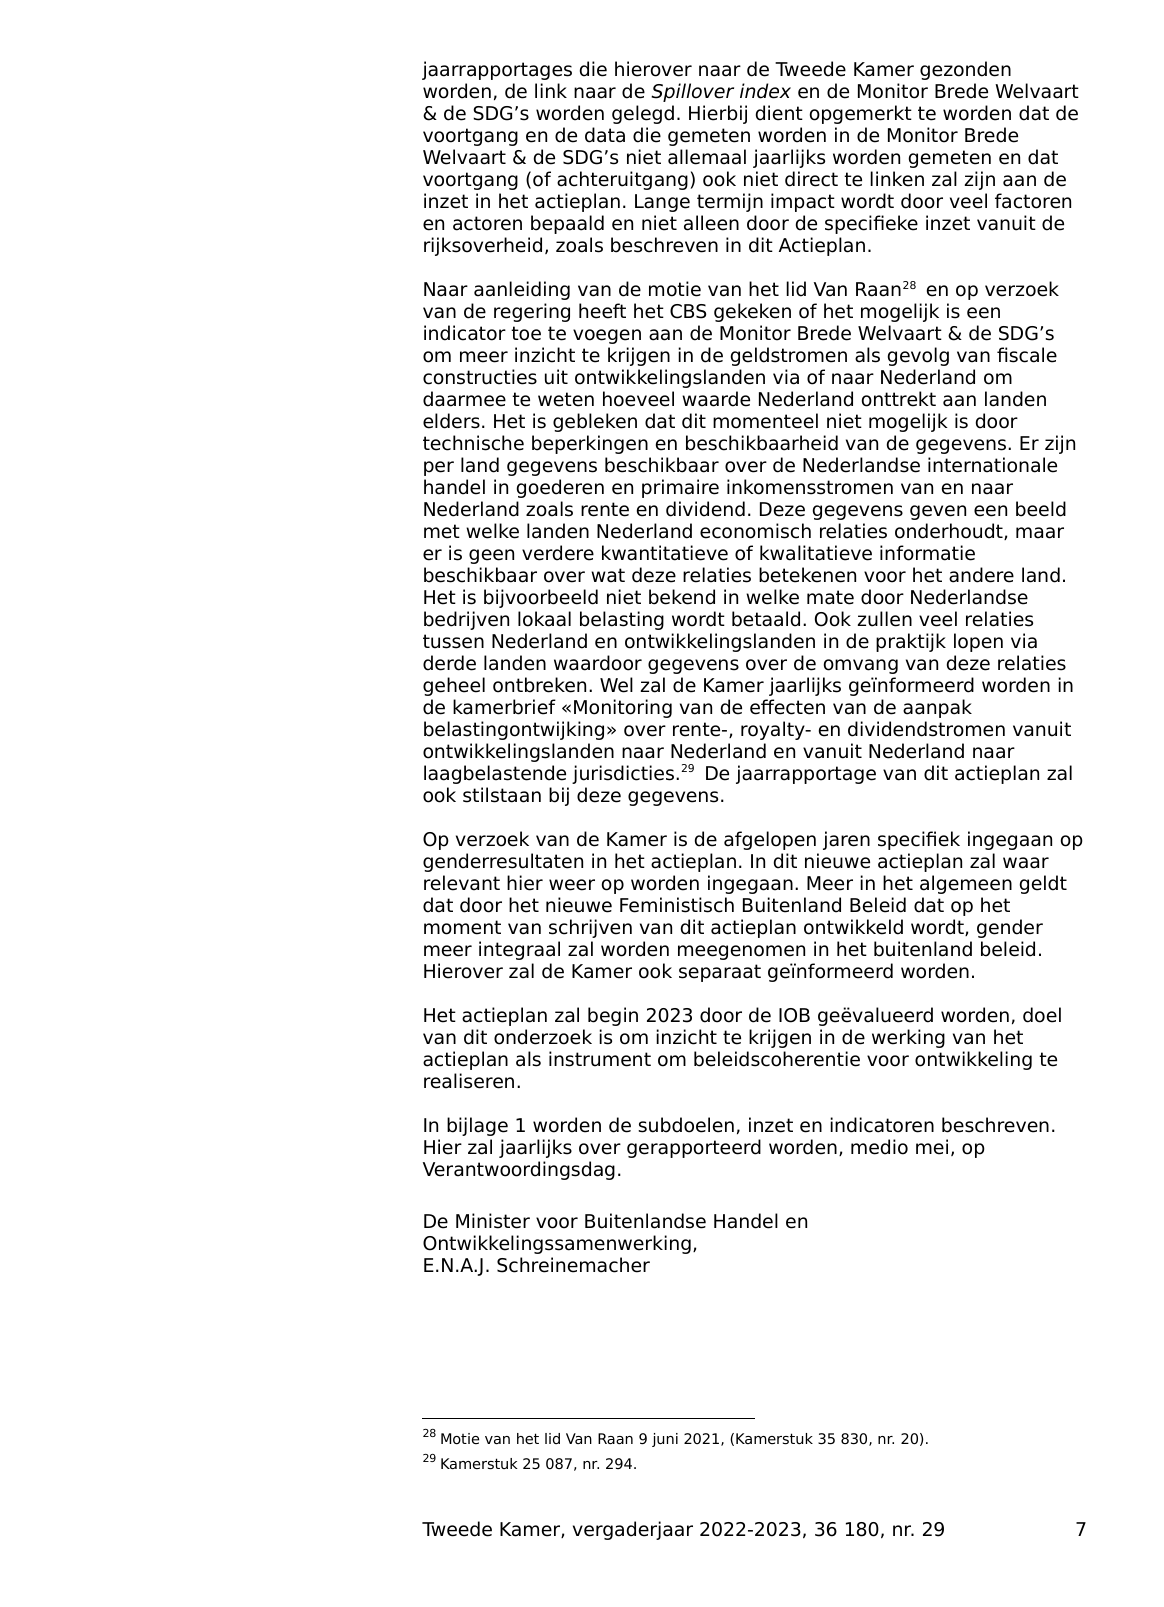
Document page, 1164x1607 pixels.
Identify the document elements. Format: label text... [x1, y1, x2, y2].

text Motie van het lid Van Raan 9 juni 2021, (Kamerstuk 35 830, nr. 20). [422, 1427, 1087, 1449]
text Naar aanleiding van de motie van het lid Van Raan en op verzoek van de regering heeft het CBS gekeken of het mogelijk is een indicator toe te voegen aan de Monitor Brede Welvaart & de SDG’s om meer inzicht te krijgen in de geldstromen als gevolg van fiscale constructies uit ontwikkelingslanden via of naar Nederland om daarmee te weten hoeveel waarde Nederland onttrekt aan landen elders. Het is gebleken dat dit momenteel niet mogelijk is door technische beperkingen en beschikbaarheid van de gegevens. Er zijn per land gegevens beschikbaar over de Nederlandse internationale handel in goederen en primaire inkomensstromen van en naar Nederland zoals rente en dividend. Deze gegevens geven een beeld met welke landen Nederland economisch relaties onderhoudt, maar er is geen verdere kwantitatieve of kwalitatieve informatie beschikbaar over wat deze relaties betekenen voor het andere land. Het is bijvoorbeeld niet bekend in welke mate door Nederlandse bedrijven lokaal belasting wordt betaald. Ook zullen veel relaties tussen Nederland en ontwikkelingslanden in de praktijk lopen via derde landen waardoor gegevens over de omvang van deze relaties geheel ontbreken. Wel zal de Kamer jaarlijks geïnformeerd worden in de kamerbrief «Monitoring van de effecten van de aanpak belastingontwijking» over rente-, royalty- en dividendstromen vanuit ontwikkelingslanden naar Nederland en vanuit Nederland naar laagbelastende jurisdicties. De jaarrapportage van dit actieplan zal ook stilstaan bij deze gegevens. [422, 279, 1087, 807]
text De Minister voor Buitenlandse Handel en Ontwikkelingssamenwerking, E.N.A.J. Schreinemacher [422, 1211, 1087, 1277]
text Kamerstuk 25 087, nr. 294. [422, 1452, 1087, 1474]
text Het actieplan zal begin 2023 door de IOB geëvalueerd worden, doel van dit onderzoek is om inzicht te krijgen in de werking van het actieplan als instrument om beleidscoherentie voor ontwikkeling te realiseren. [422, 1005, 1087, 1093]
text Op verzoek van de Kamer is de afgelopen jaren specifiek ingegaan op genderresultaten in het actieplan. In dit nieuwe actieplan zal waar relevant hier weer op worden ingegaan. Meer in het algemeen geldt dat door het nieuwe Feministisch Buitenland Beleid dat op het moment van schrijven van dit actieplan ontwikkeld wordt, gender meer integraal zal worden meegenomen in het buitenland beleid. Hierover zal de Kamer ook separaat geïnformeerd worden. [422, 829, 1087, 983]
text In bijlage 1 worden de subdoelen, inzet en indicatoren beschreven. Hier zal jaarlijks over gerapporteerd worden, medio mei, op Verantwoordingsdag. [422, 1115, 1087, 1181]
text jaarrapportages die hierover naar de Tweede Kamer gezonden worden, de link naar de Spillover index en de Monitor Brede Welvaart & de SDG’s worden gelegd. Hierbij dient opgemerkt te worden dat de voortgang en de data die gemeten worden in de Monitor Brede Welvaart & de SDG’s niet allemaal jaarlijks worden gemeten en dat voortgang (of achteruitgang) ook niet direct te linken zal zijn aan de inzet in het actieplan. Lange termijn impact wordt door veel factoren en actoren bepaald en niet alleen door de specifieke inzet vanuit de rijksoverheid, zoals beschreven in dit Actieplan. [422, 59, 1087, 257]
